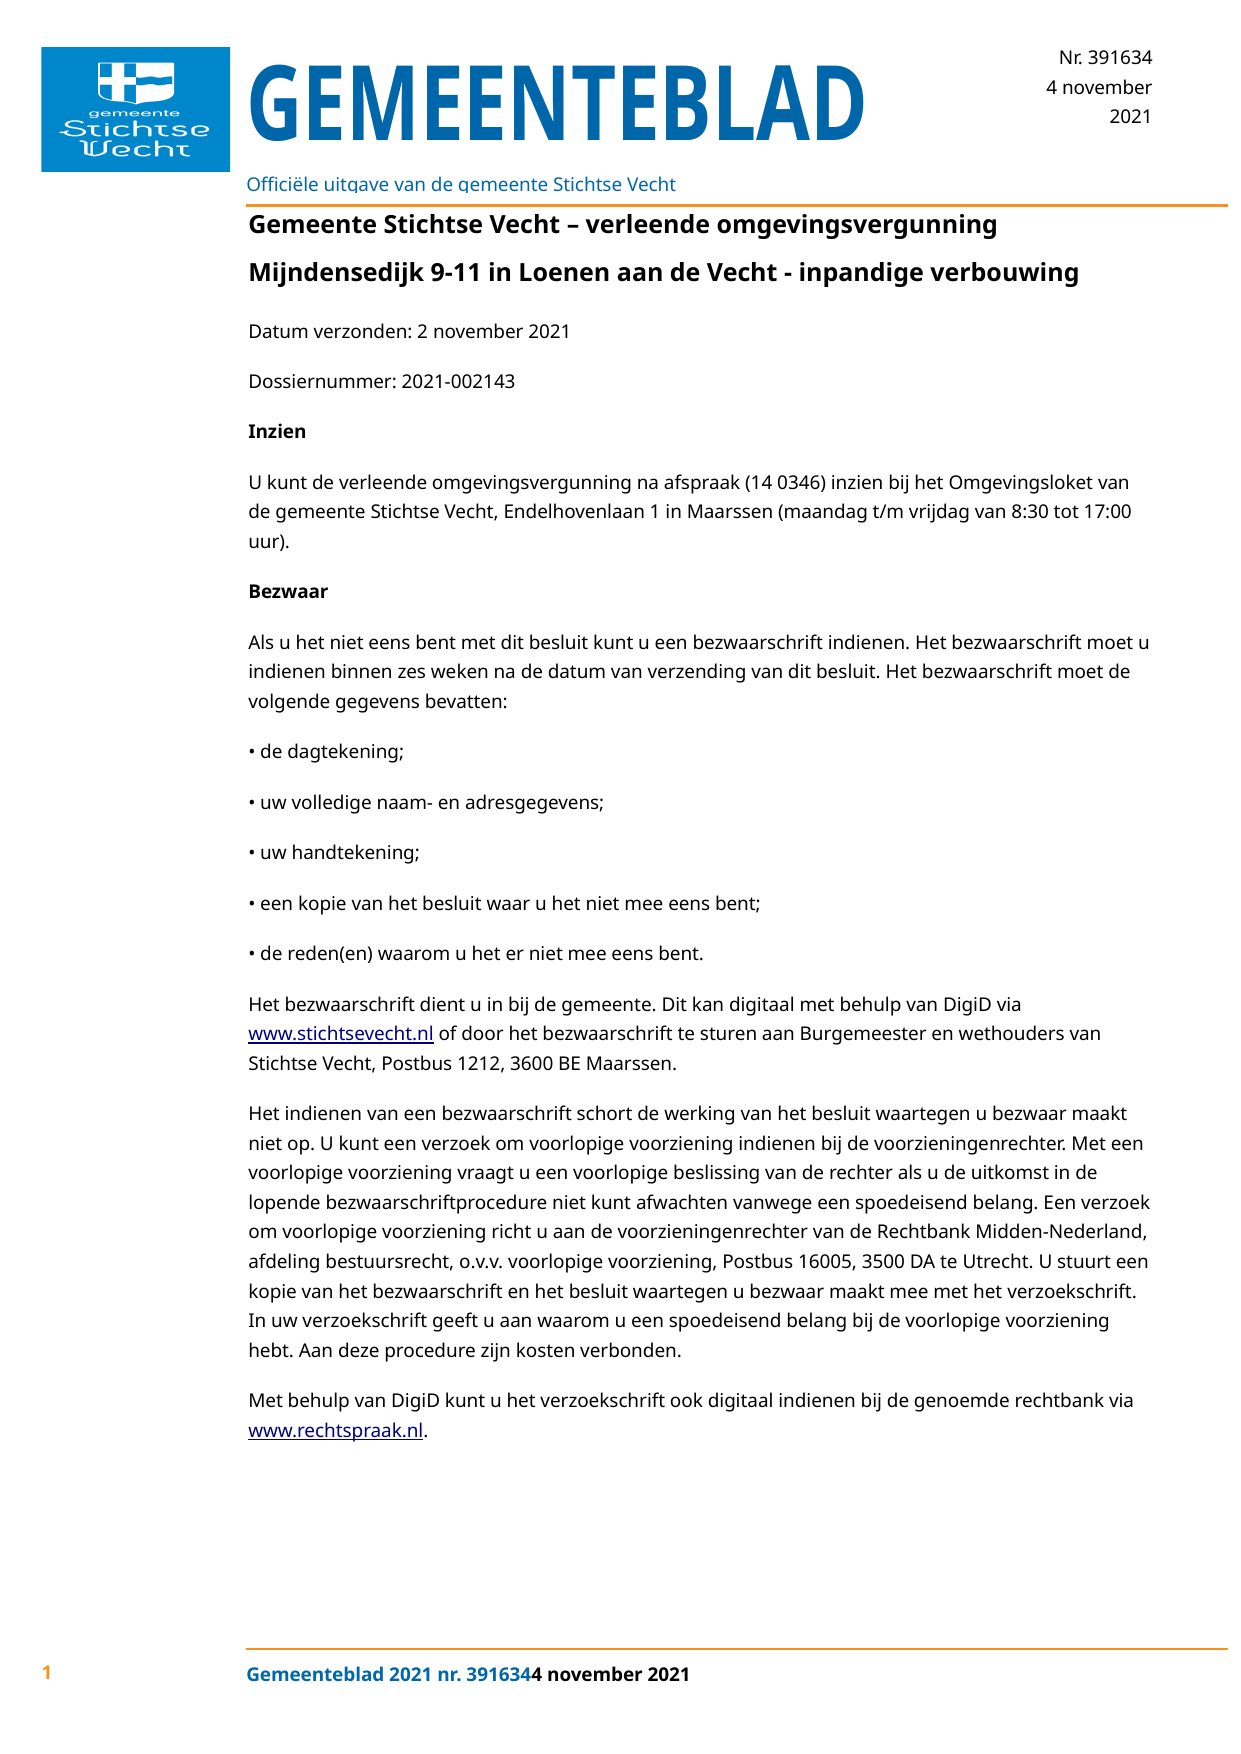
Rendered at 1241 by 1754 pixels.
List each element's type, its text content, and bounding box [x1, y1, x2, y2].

text Het indienen van een bezwaarschrift schort de werking van het besluit waartegen u bezwaar maakt niet op. U kunt een verzoek om voorlopige voorziening indienen bij de voorzieningenrechter. Met een voorlopige voorziening vraagt u een voorlopige beslissing van de rechter als u de uitkomst in de lopende bezwaarschriftprocedure niet kunt afwachten vanwege een spoedeisend belang. Een verzoek om voorlopige voorziening richt u aan de voorzieningenrechter van de Rechtbank Midden-Nederland, afdeling bestuursrecht, o.v.v. voorlopige voorziening, Postbus 16005, 3500 DA te Utrecht. U stuurt een kopie van het bezwaarschrift en het besluit waartegen u bezwaar maakt mee met het verzoekschrift. In uw verzoekschrift geeft u aan waarom u een spoedeisend belang bij de voorlopige voorziening hebt. Aan deze procedure zijn kosten verbonden. [248, 1100, 1152, 1363]
text • de reden(en) waarom u het er niet mee eens bent. [248, 940, 1152, 966]
text Het bezwaarschrift dient u in bij de gemeente. Dit kan digitaal met behulp van DigiD via www.stichtsevecht.nl of door het bezwaarschrift te sturen aan Burgemeester en wethouders van Stichtse Vecht, Postbus 1212, 3600 BE Maarssen. [248, 991, 1152, 1076]
text • een kopie van het besluit waar u het niet mee eens bent; [248, 890, 1152, 916]
text U kunt de verleende omgevingsvergunning na afspraak (14 0346) inzien bij het Omgevingsloket van de gemeente Stichtse Vecht, Endelhovenlaan 1 in Maarssen (maandag t/m vrijdag van 8:30 tot 17:00 uur). [248, 469, 1152, 554]
text Met behulp van DigiD kunt u het verzoekschrift ook digitaal indienen bij de genoemde rechtbank via www.rechtspraak.nl. [248, 1387, 1152, 1443]
text Gemeente Stichtse Vecht – verleende omgevingsvergunning Mijndensedijk 9-11 in Loenen aan de Vecht - inpandige verbouwing [248, 207, 1152, 288]
text Bezwaar [248, 579, 1152, 604]
text • uw volledige naam- en adresgegevens; [248, 789, 1152, 815]
text Dossiernummer: 2021-002143 [248, 368, 1152, 394]
text Inzien [248, 419, 1152, 444]
text • de dagtekening; [248, 739, 1152, 764]
picture [99, 63, 135, 101]
text • uw handtekening; [248, 839, 1152, 865]
text Datum verzonden: 2 november 2021 [248, 318, 1152, 344]
picture [137, 63, 174, 103]
text Als u het niet eens bent met dit besluit kunt u een bezwaarschrift indienen. Het bezwaarschrift moet u indienen binnen zes weken na de datum van verzending van dit besluit. Het bezwaarschrift moet de volgende gegevens bevatten: [248, 629, 1152, 714]
